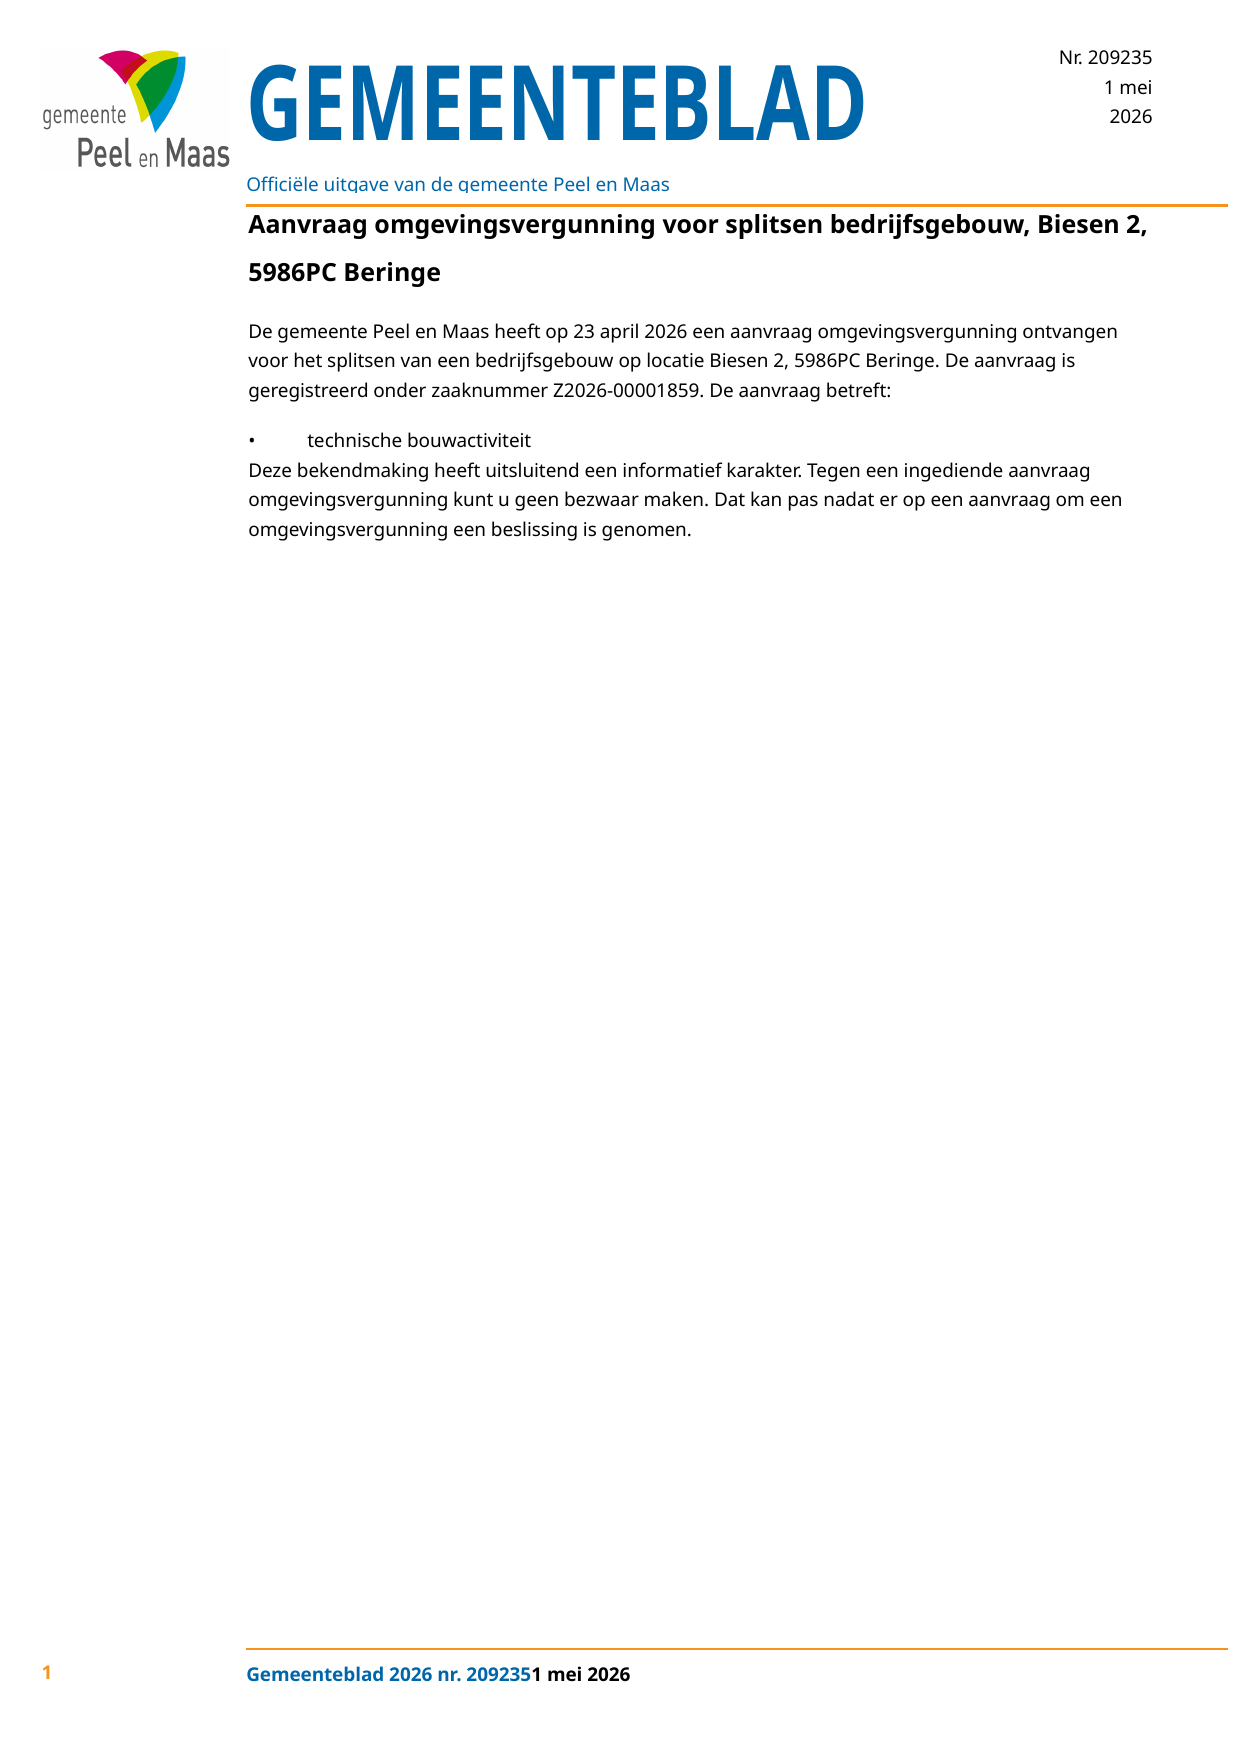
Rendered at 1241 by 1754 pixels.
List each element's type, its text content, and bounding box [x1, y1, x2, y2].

list technische bouwactiviteit [248, 427, 1152, 453]
text Aanvraag omgevingsvergunning voor splitsen bedrijfsgebouw, Biesen 2, 5986PC Beringe [248, 207, 1152, 288]
text De gemeente Peel en Maas heeft op 23 april 2026 een aanvraag omgevingsvergunning ontvangen voor het splitsen van een bedrijfsgebouw op locatie Biesen 2, 5986PC Beringe. De aanvraag is geregistreerd onder zaaknummer Z2026-00001859. De aanvraag betreft: [248, 318, 1152, 403]
text Deze bekendmaking heeft uitsluitend een informatief karakter. Tegen een ingediende aanvraag omgevingsvergunning kunt u geen bezwaar maken. Dat kan pas nadat er op een aanvraag om een omgevingsvergunning een beslissing is genomen. [248, 457, 1152, 542]
picture [41, 47, 231, 172]
